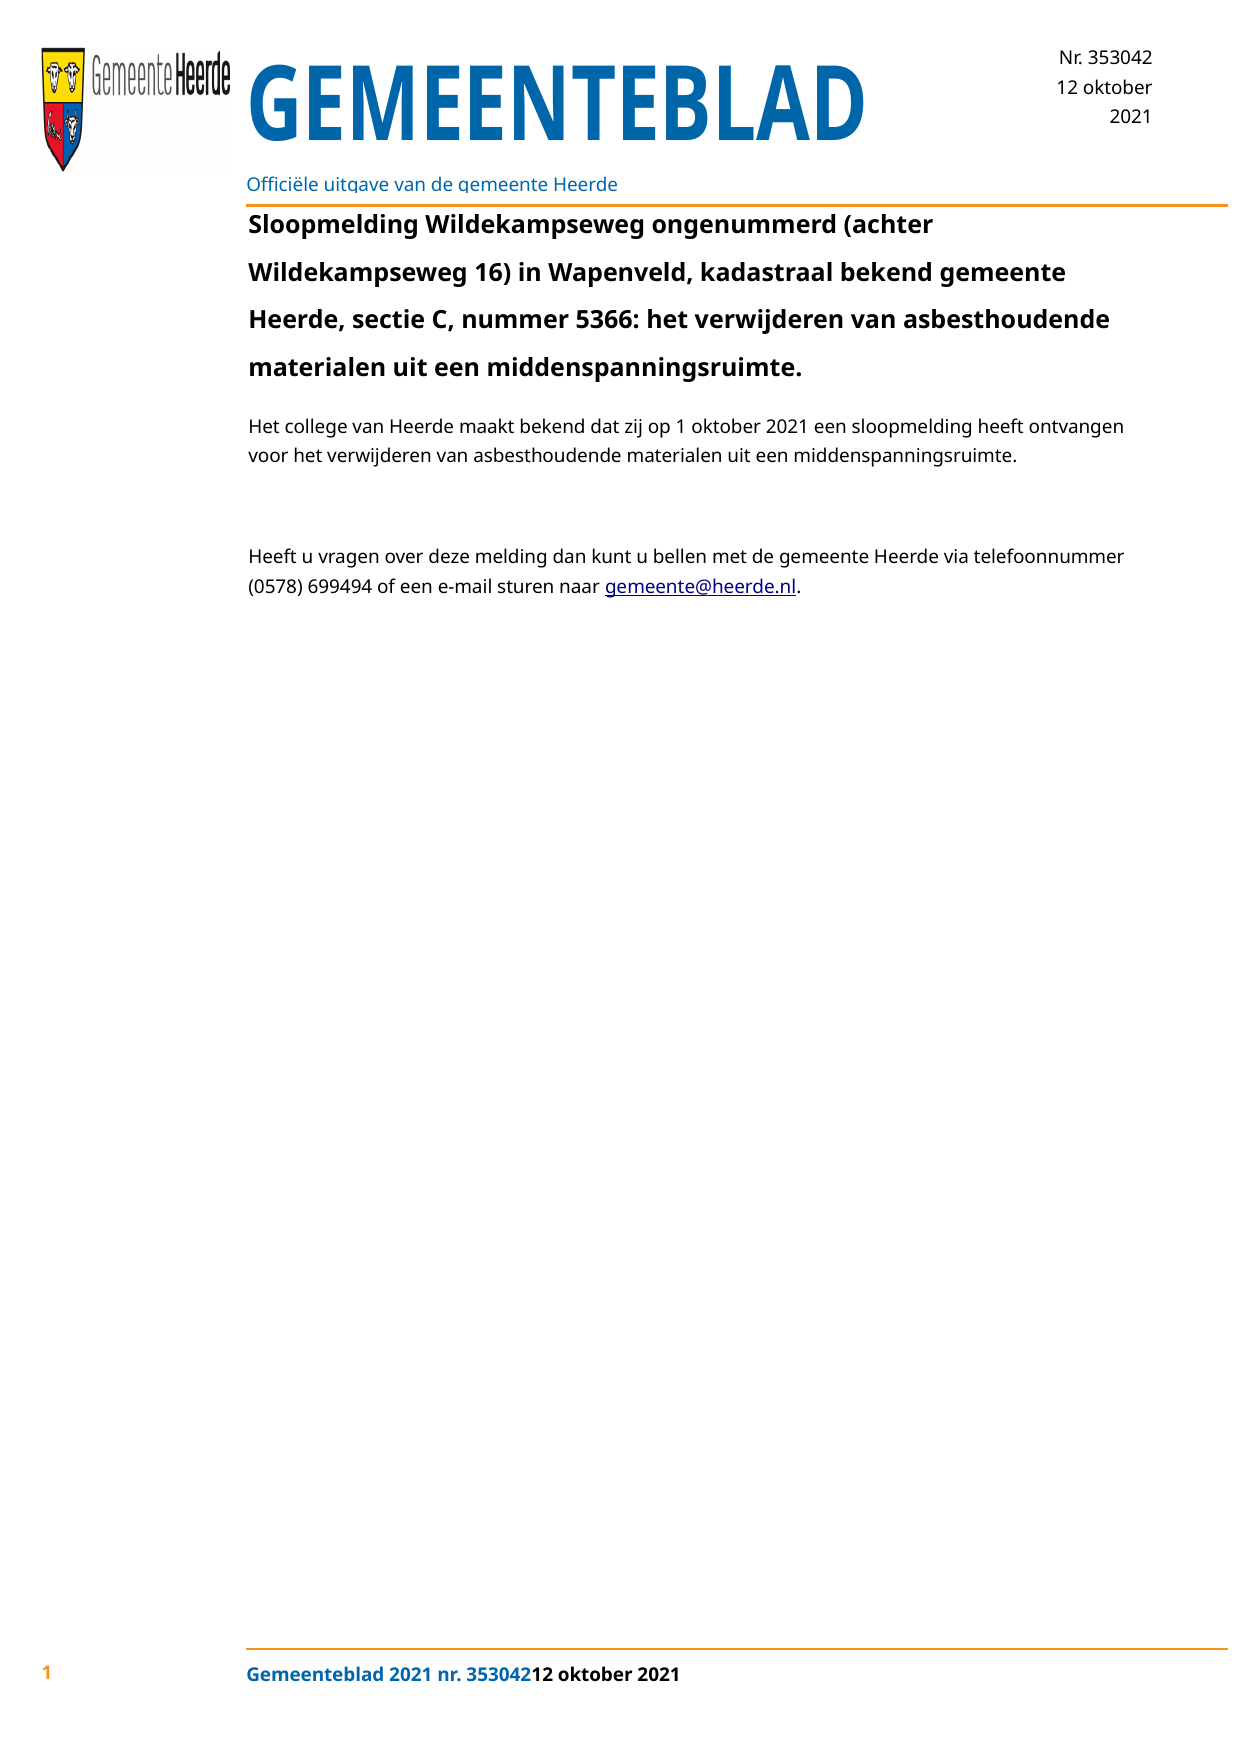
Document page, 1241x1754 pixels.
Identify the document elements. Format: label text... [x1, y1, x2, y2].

picture [41, 47, 231, 172]
text Het college van Heerde maakt bekend dat zij op 1 oktober 2021 een sloopmelding heeft ontvangen voor het verwijderen van asbesthoudende materialen uit een middenspanningsruimte. [248, 413, 1152, 468]
text Sloopmelding Wildekampseweg ongenummerd (achter Wildekampseweg 16) in Wapenveld, kadastraal bekend gemeente Heerde, sectie C, nummer 5366: het verwijderen van asbesthoudende materialen uit een middenspanningsruimte. [248, 207, 1152, 384]
text Heeft u vragen over deze melding dan kunt u bellen met de gemeente Heerde via telefoonnummer (0578) 699494 of een e-mail sturen naar gemeente@heerde.nl. [248, 543, 1152, 599]
